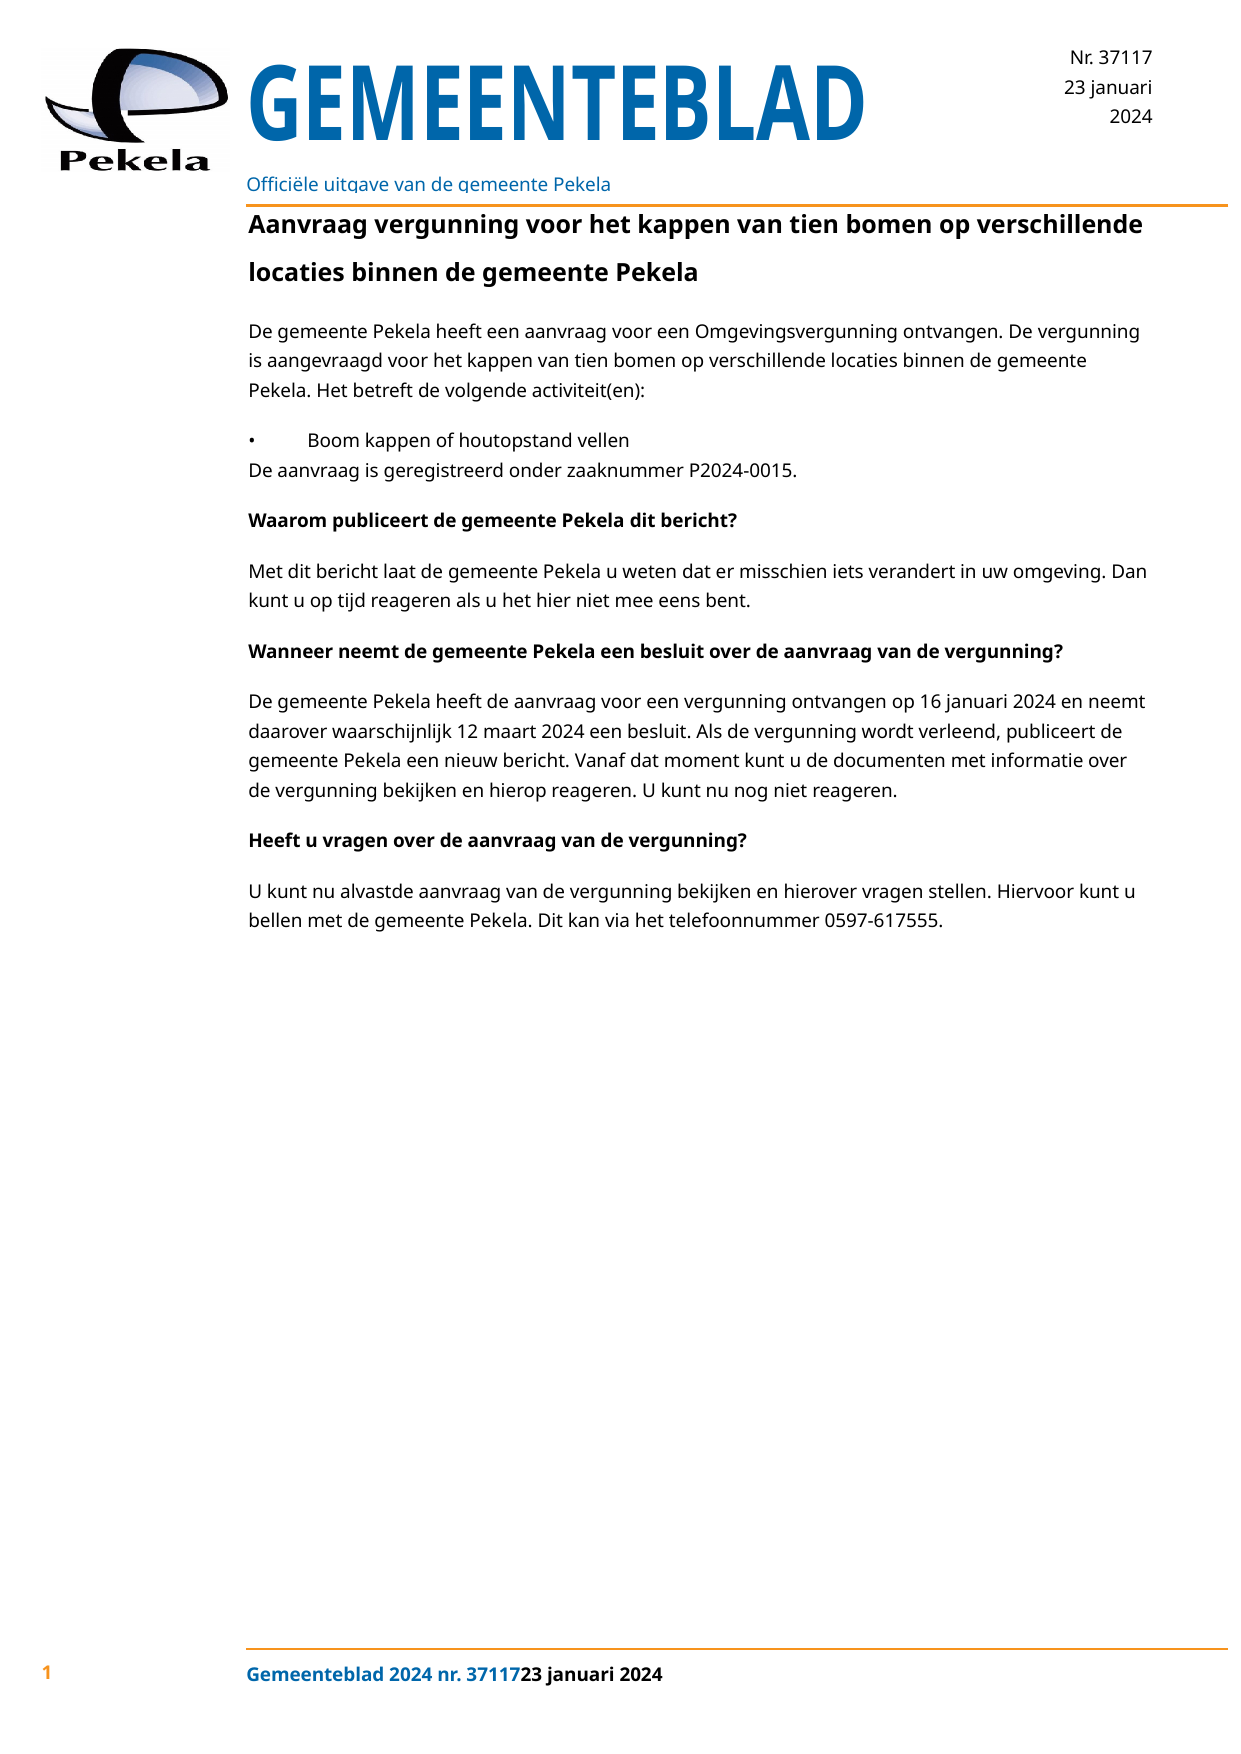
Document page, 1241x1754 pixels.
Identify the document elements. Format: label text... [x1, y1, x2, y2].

text De gemeente Pekela heeft de aanvraag voor een vergunning ontvangen op 16 januari 2024 en neemt daarover waarschijnlijk 12 maart 2024 een besluit. Als de vergunning wordt verleend, publiceert de gemeente Pekela een nieuw bericht. Vanaf dat moment kunt u de documenten met informatie over de vergunning bekijken en hierop reageren. U kunt nu nog niet reageren. [248, 688, 1152, 803]
text Aanvraag vergunning voor het kappen van tien bomen op verschillende locaties binnen de gemeente Pekela [248, 207, 1152, 288]
text Heeft u vragen over de aanvraag van de vergunning? [248, 827, 1152, 853]
text De aanvraag is geregistreerd onder zaaknummer P2024-0015. [248, 457, 1152, 483]
text Waarom publiceert de gemeente Pekela dit bericht? [248, 507, 1152, 533]
text U kunt nu alvastde aanvraag van de vergunning bekijken en hierover vragen stellen. Hiervoor kunt u bellen met de gemeente Pekela. Dit kan via het telefoonnummer 0597-617555. [248, 878, 1152, 933]
text Wanneer neemt de gemeente Pekela een besluit over de aanvraag van de vergunning? [248, 638, 1152, 664]
picture [41, 47, 231, 172]
text Met dit bericht laat de gemeente Pekela u weten dat er misschien iets verandert in uw omgeving. Dan kunt u op tijd reageren als u het hier niet mee eens bent. [248, 558, 1152, 613]
text De gemeente Pekela heeft een aanvraag voor een Omgevingsvergunning ontvangen. De vergunning is aangevraagd voor het kappen van tien bomen op verschillende locaties binnen de gemeente Pekela. Het betreft de volgende activiteit(en): [248, 318, 1152, 403]
list Boom kappen of houtopstand vellen [248, 427, 1152, 453]
